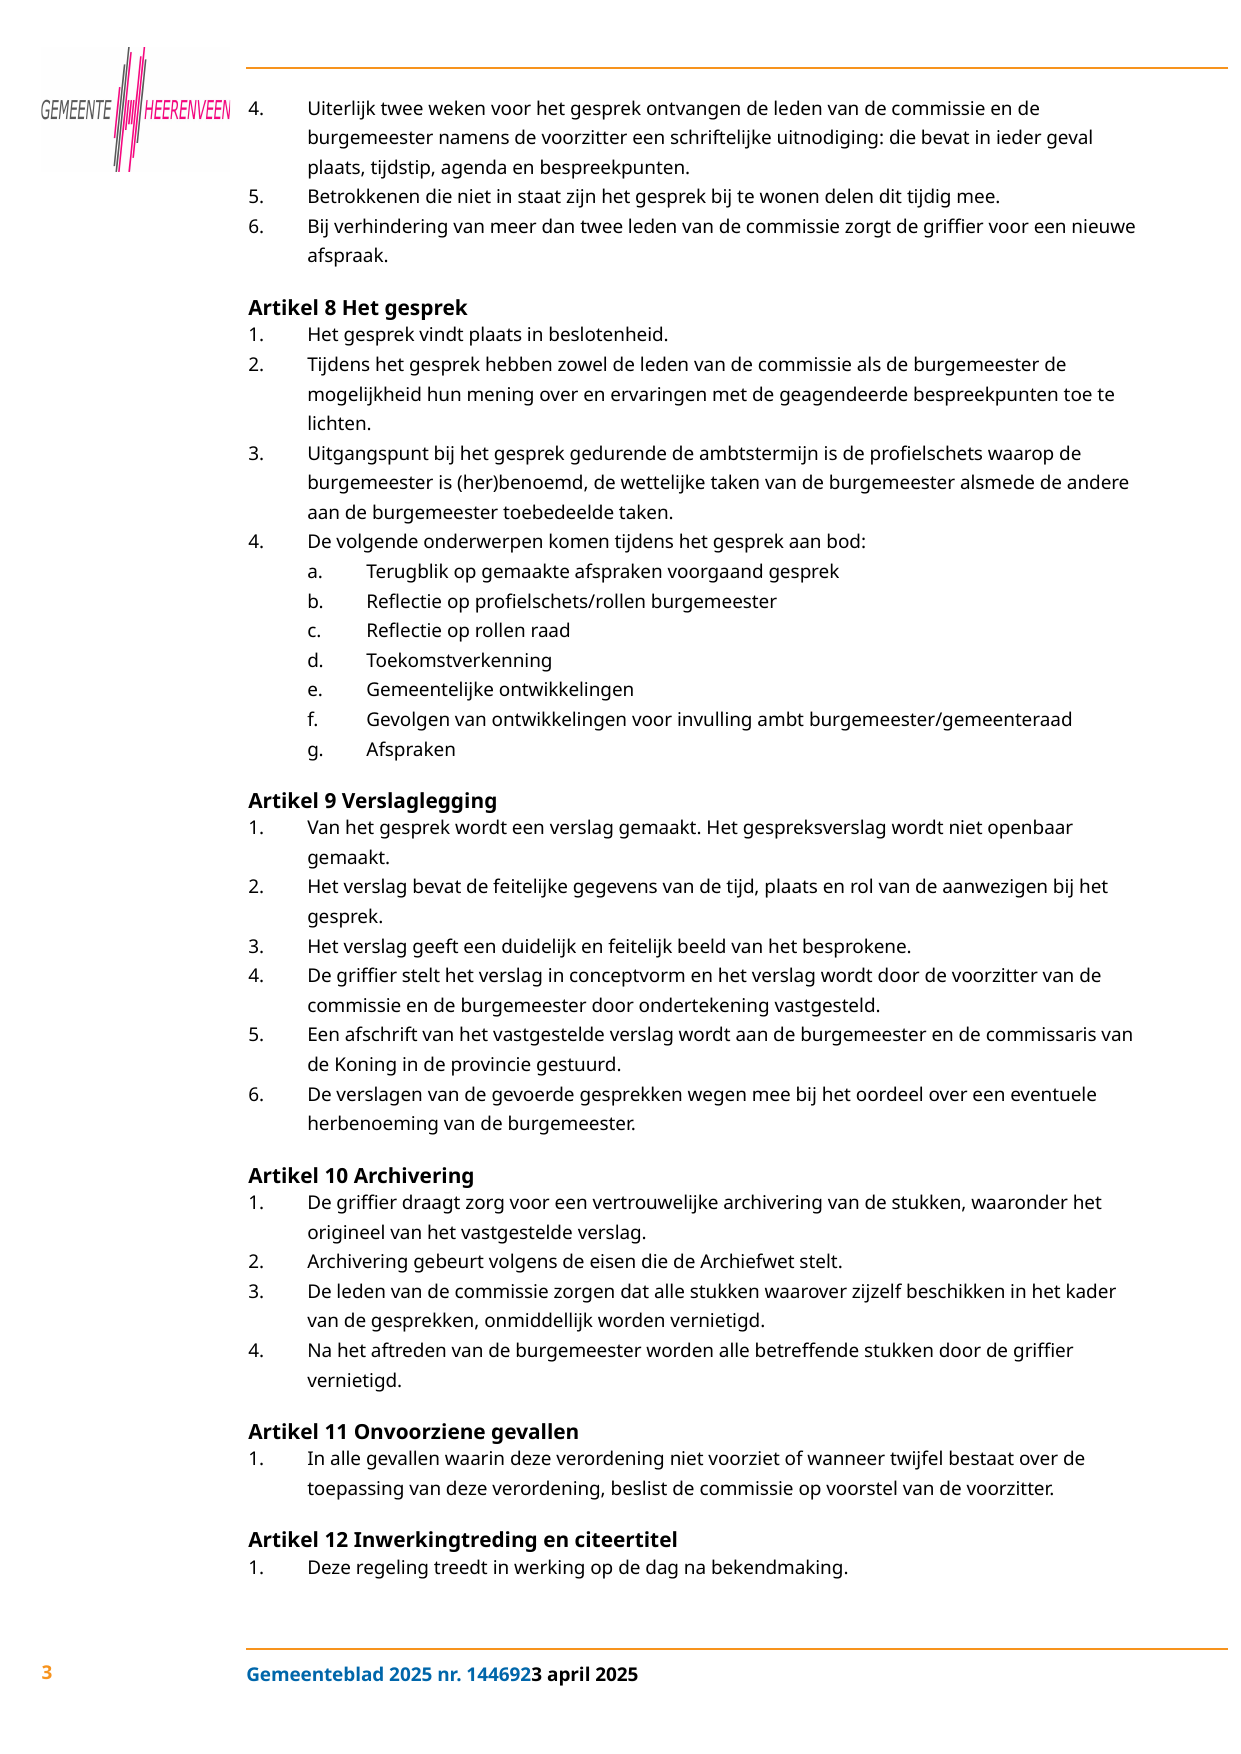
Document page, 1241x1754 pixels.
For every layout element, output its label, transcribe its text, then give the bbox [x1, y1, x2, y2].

list Deze regeling treedt in werking op de dag na bekendmaking. [248, 1554, 1152, 1580]
list In alle gevallen waarin deze verordening niet voorziet of wanneer twijfel bestaat over de toepassing van deze verordening, beslist de commissie op voorstel van de voorzitter. [248, 1446, 1152, 1501]
list De leden van de commissie zorgen dat alle stukken waarover zijzelf beschikken in het kader van de gesprekken, onmiddellijk worden vernietigd. [248, 1278, 1152, 1333]
list Het verslag bevat de feitelijke gegevens van de tijd, plaats en rol van de aanwezigen bij het gesprek. [248, 874, 1152, 929]
list Het verslag geeft een duidelijk en feitelijk beeld van het besprokene. [248, 933, 1152, 959]
text Artikel 10 Archivering [248, 1161, 1152, 1189]
list De volgende onderwerpen komen tijdens het gesprek aan bod: [248, 529, 1152, 554]
list Bij verhindering van meer dan twee leden van de commissie zorgt de griffier voor een nieuwe afspraak. [248, 213, 1152, 268]
text Artikel 11 Onvoorziene gevallen [248, 1417, 1152, 1446]
list Reflectie op rollen raad [307, 617, 1152, 643]
list De griffier stelt het verslag in conceptvorm en het verslag wordt door de voorzitter van de commissie en de burgemeester door ondertekening vastgesteld. [248, 962, 1152, 1018]
list Toekomstverkenning [307, 647, 1152, 673]
list Van het gesprek wordt een verslag gemaakt. Het gespreksverslag wordt niet openbaar gemaakt. [248, 814, 1152, 870]
list De griffier draagt zorg voor een vertrouwelijke archivering van de stukken, waaronder het origineel van het vastgestelde verslag. [248, 1189, 1152, 1244]
list Afspraken [307, 736, 1152, 761]
list Reflectie op profielschets/rollen burgemeester [307, 588, 1152, 613]
list De verslagen van de gevoerde gesprekken wegen mee bij het oordeel over een eventuele herbenoeming van de burgemeester. [248, 1081, 1152, 1136]
picture [41, 47, 231, 172]
text Artikel 9 Verslaglegging [248, 786, 1152, 814]
list Uiterlijk twee weken voor het gesprek ontvangen de leden van de commissie en de burgemeester namens de voorzitter een schriftelijke uitnodiging: die bevat in ieder geval plaats, tijdstip, agenda en bespreekpunten. [248, 95, 1152, 180]
list Gevolgen van ontwikkelingen voor invulling ambt burgemeester/gemeenteraad [307, 706, 1152, 732]
text Artikel 12 Inwerkingtreding en citeertitel [248, 1526, 1152, 1554]
list Gemeentelijke ontwikkelingen [307, 677, 1152, 702]
list Het gesprek vindt plaats in beslotenheid. [248, 322, 1152, 347]
list Terugblik op gemaakte afspraken voorgaand gesprek [307, 558, 1152, 584]
list Na het aftreden van de burgemeester worden alle betreffende stukken door de griffier vernietigd. [248, 1337, 1152, 1392]
list Tijdens het gesprek hebben zowel de leden van de commissie als de burgemeester de mogelijkheid hun mening over en ervaringen met de geagendeerde bespreekpunten toe te lichten. [248, 351, 1152, 436]
list Betrokkenen die niet in staat zijn het gesprek bij te wonen delen dit tijdig mee. [248, 183, 1152, 209]
list Een afschrift van het vastgestelde verslag wordt aan de burgemeester en de commissaris van de Koning in de provincie gestuurd. [248, 1022, 1152, 1077]
list Uitgangspunt bij het gesprek gedurende de ambtstermijn is de profielschets waarop de burgemeester is (her)benoemd, de wettelijke taken van de burgemeester alsmede de andere aan de burgemeester toebedeelde taken. [248, 440, 1152, 525]
list Archivering gebeurt volgens de eisen die de Archiefwet stelt. [248, 1248, 1152, 1274]
text Artikel 8 Het gesprek [248, 293, 1152, 322]
